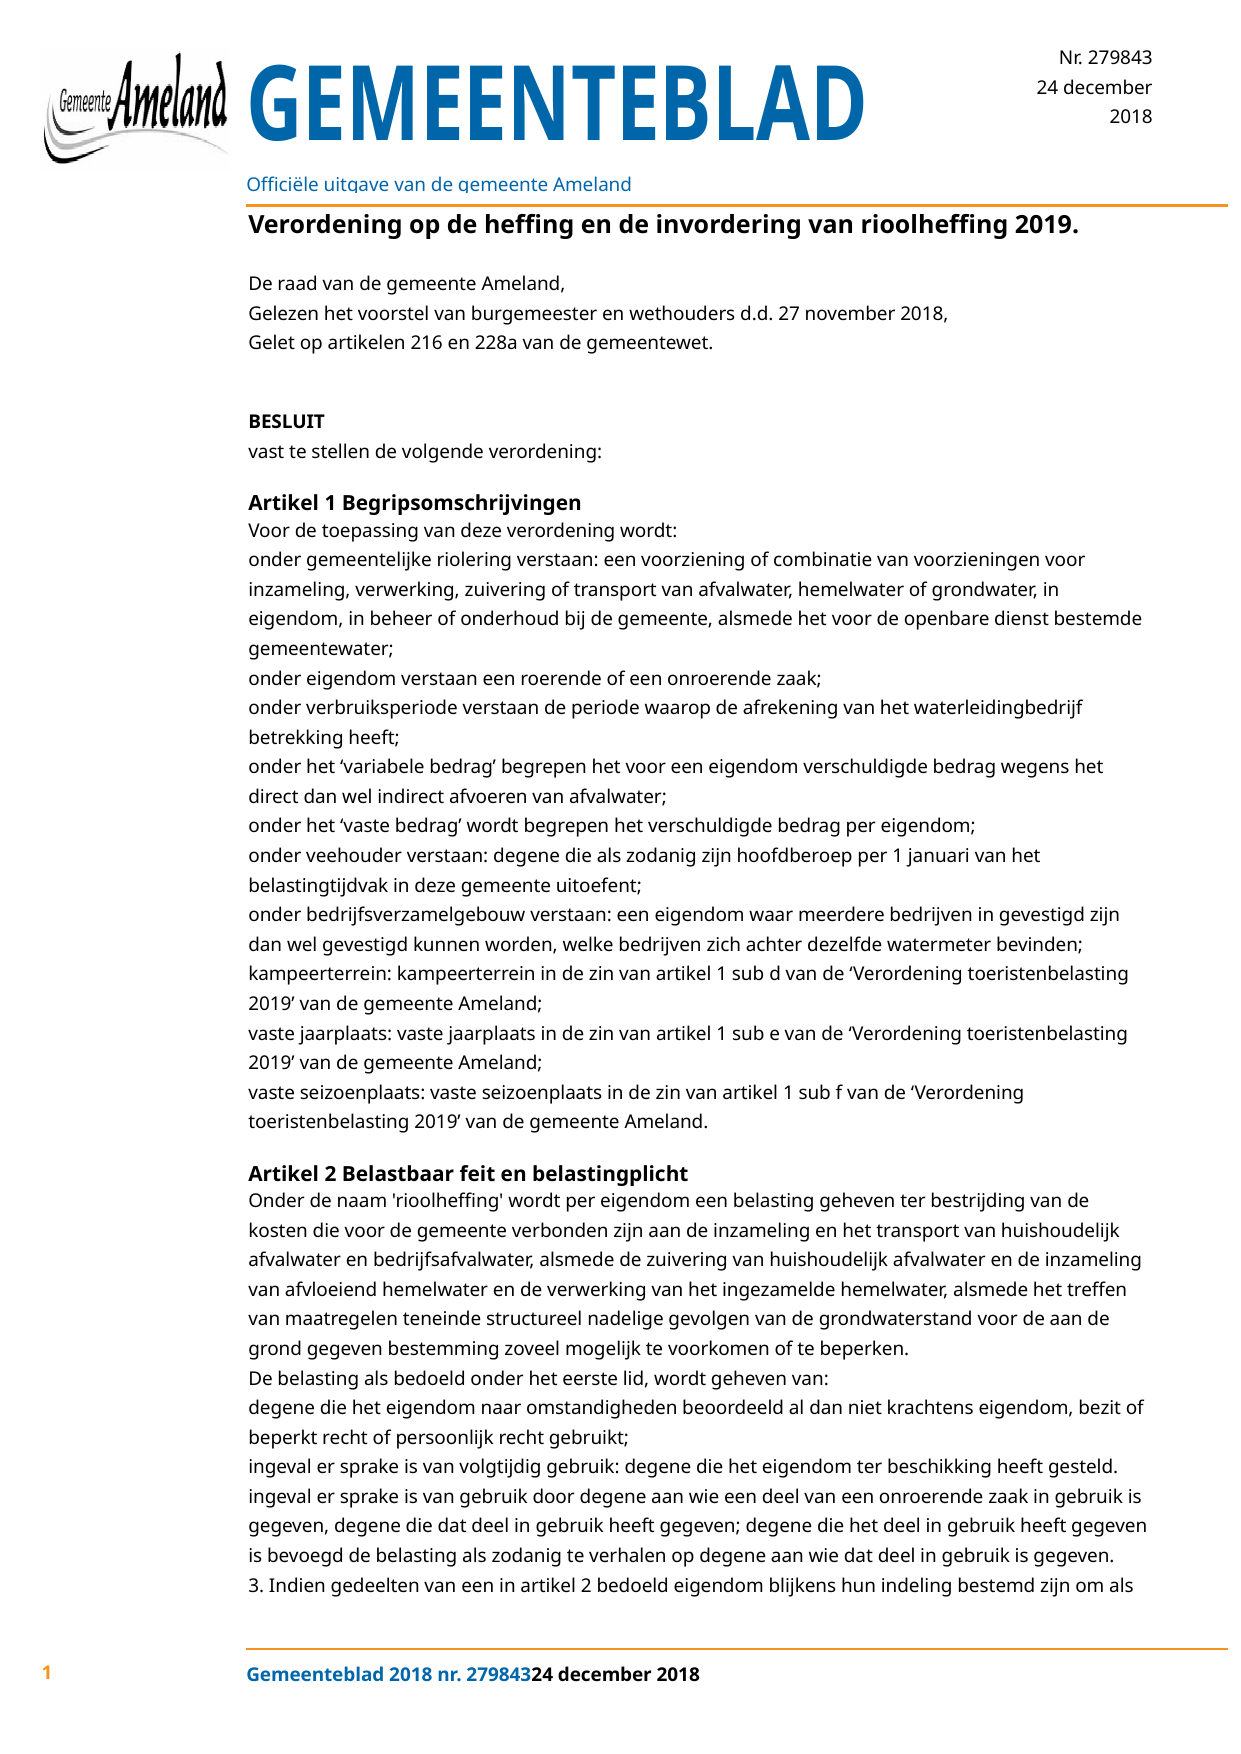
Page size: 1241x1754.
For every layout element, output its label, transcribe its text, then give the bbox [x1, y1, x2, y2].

text Onder de naam 'rioolheffing' wordt per eigendom een belasting geheven ter bestrijding van de kosten die voor de gemeente verbonden zijn aan de inzameling en het transport van huishoudelijk afvalwater en bedrijfsafvalwater, alsmede de zuivering van huishoudelijk afvalwater en de inzameling van afvloeiend hemelwater en de verwerking van het ingezamelde hemelwater, alsmede het treffen van maatregelen teneinde structureel nadelige gevolgen van de grondwaterstand voor de aan de grond gegeven bestemming zoveel mogelijk te voorkomen of te beperken. [248, 1187, 1152, 1361]
text Gelezen het voorstel van burgemeester en wethouders d.d. 27 november 2018, [248, 300, 1152, 326]
text vaste seizoenplaats: vaste seizoenplaats in de zin van artikel 1 sub f van de ‘Verordening toeristenbelasting 2019’ van de gemeente Ameland. [248, 1079, 1152, 1134]
text vast te stellen de volgende verordening: [248, 438, 1152, 464]
text Verordening op de heffing en de invordering van rioolheffing 2019. [248, 207, 1152, 241]
text onder gemeentelijke riolering verstaan: een voorziening of combinatie van voorzieningen voor inzameling, verwerking, zuivering of transport van afvalwater, hemelwater of grondwater, in eigendom, in beheer of onderhoud bij de gemeente, alsmede het voor de openbare dienst bestemde gemeentewater; [248, 546, 1152, 661]
text onder het ‘vaste bedrag’ wordt begrepen het verschuldigde bedrag per eigendom; [248, 813, 1152, 838]
text onder verbruiksperiode verstaan de periode waarop de afrekening van het waterleidingbedrijf betrekking heeft; [248, 694, 1152, 749]
text De raad van de gemeente Ameland, [248, 270, 1152, 296]
text Voor de toepassing van deze verordening wordt: [248, 517, 1152, 542]
text Artikel 1 Begripsomschrijvingen [248, 488, 1152, 517]
text Gelet op artikelen 216 en 228a van de gemeentewet. [248, 329, 1152, 355]
text De belasting als bedoeld onder het eerste lid, wordt geheven van: [248, 1365, 1152, 1391]
text onder veehouder verstaan: degene die als zodanig zijn hoofdberoep per 1 januari van het belastingtijdvak in deze gemeente uitoefent; [248, 842, 1152, 897]
text ingeval er sprake is van volgtijdig gebruik: degene die het eigendom ter beschikking heeft gesteld. [248, 1453, 1152, 1479]
text degene die het eigendom naar omstandigheden beoordeeld al dan niet krachtens eigendom, bezit of beperkt recht of persoonlijk recht gebruikt; [248, 1394, 1152, 1450]
text onder bedrijfsverzamelgebouw verstaan: een eigendom waar meerdere bedrijven in gevestigd zijn dan wel gevestigd kunnen worden, welke bedrijven zich achter dezelfde watermeter bevinden; [248, 901, 1152, 957]
picture [41, 47, 231, 172]
text onder eigendom verstaan een roerende of een onroerende zaak; [248, 665, 1152, 690]
text kampeerterrein: kampeerterrein in de zin van artikel 1 sub d van de ‘Verordening toeristenbelasting 2019’ van de gemeente Ameland; [248, 961, 1152, 1016]
text ingeval er sprake is van gebruik door degene aan wie een deel van een onroerende zaak in gebruik is gegeven, degene die dat deel in gebruik heeft gegeven; degene die het deel in gebruik heeft gegeven is bevoegd de belasting als zodanig te verhalen op degene aan wie dat deel in gebruik is gegeven. [248, 1483, 1152, 1568]
text Artikel 2 Belastbaar feit en belastingplicht [248, 1159, 1152, 1187]
text BESLUIT [248, 408, 1152, 434]
text vaste jaarplaats: vaste jaarplaats in de zin van artikel 1 sub e van de ‘Verordening toeristenbelasting 2019’ van de gemeente Ameland; [248, 1020, 1152, 1075]
text onder het ‘variabele bedrag’ begrepen het voor een eigendom verschuldigde bedrag wegens het direct dan wel indirect afvoeren van afvalwater; [248, 753, 1152, 809]
text 3. Indien gedeelten van een in artikel 2 bedoeld eigendom blijkens hun indeling bestemd zijn om als [248, 1572, 1152, 1598]
